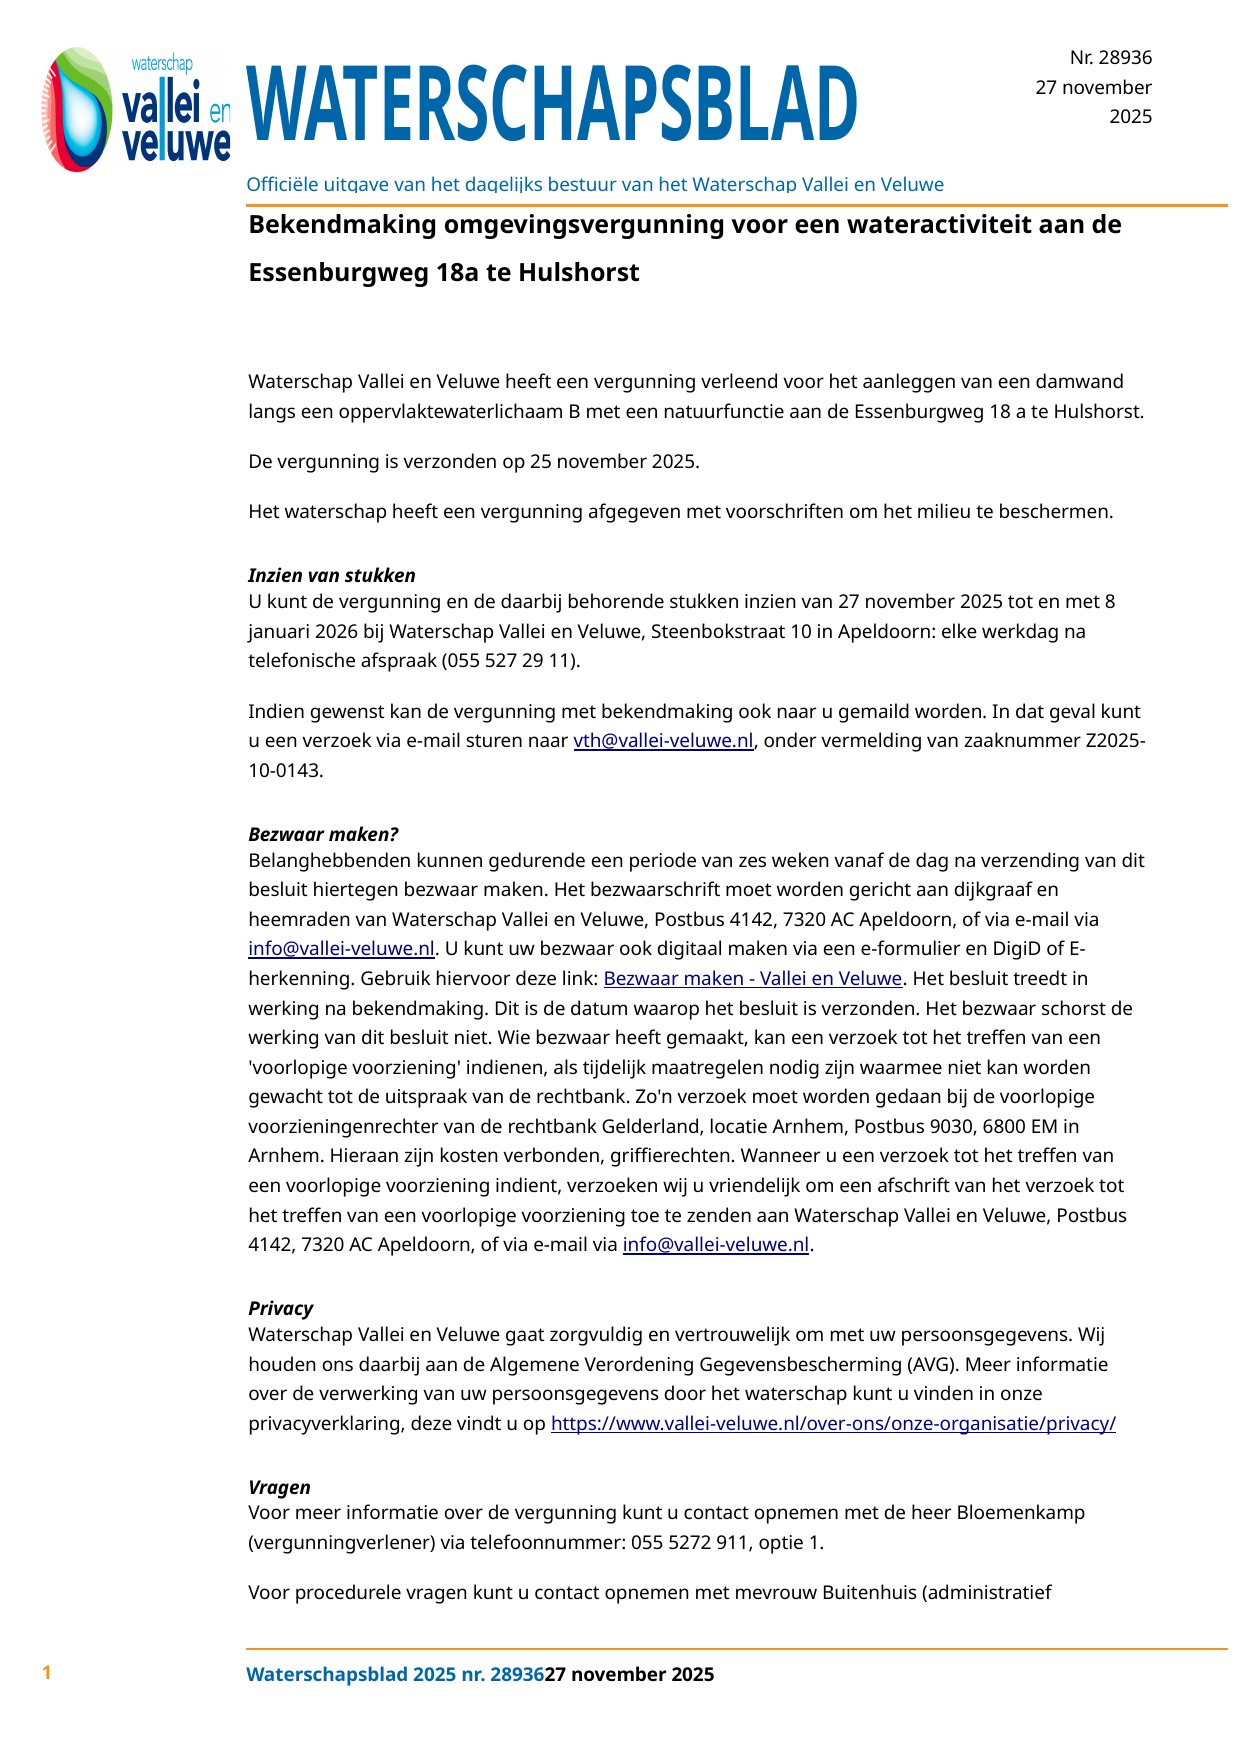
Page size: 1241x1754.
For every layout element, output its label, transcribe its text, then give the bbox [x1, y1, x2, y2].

text Privacy [248, 1295, 1152, 1321]
text De vergunning is verzonden op 25 november 2025. [248, 448, 1152, 474]
text Inzien van stukken [248, 563, 1152, 588]
text Waterschap Vallei en Veluwe gaat zorgvuldig en vertrouwelijk om met uw persoonsgegevens. Wij houden ons daarbij aan de Algemene Verordening Gegevensbescherming (AVG). Meer informatie over de verwerking van uw persoonsgegevens door het waterschap kunt u vinden in onze privacyverklaring, deze vindt u op https://www.vallei-veluwe.nl/over-ons/onze-organisatie/privacy/ [248, 1321, 1152, 1436]
text Bekendmaking omgevingsvergunning voor een wateractiviteit aan de Essenburgweg 18a te Hulshorst [248, 207, 1152, 288]
text Belanghebbenden kunnen gedurende een periode van zes weken vanaf de dag na verzending van dit besluit hiertegen bezwaar maken. Het bezwaarschrift moet worden gericht aan dijkgraaf en heemraden van Waterschap Vallei en Veluwe, Postbus 4142, 7320 AC Apeldoorn, of via e-mail via info@vallei-veluwe.nl. U kunt uw bezwaar ook digitaal maken via een e-formulier en DigiD of E-herkenning. Gebruik hiervoor deze link: Bezwaar maken - Vallei en Veluwe. Het besluit treedt in werking na bekendmaking. Dit is de datum waarop het besluit is verzonden. Het bezwaar schorst de werking van dit besluit niet. Wie bezwaar heeft gemaakt, kan een verzoek tot het treffen van een 'voorlopige voorziening' indienen, als tijdelijk maatregelen nodig zijn waarmee niet kan worden gewacht tot de uitspraak van de rechtbank. Zo'n verzoek moet worden gedaan bij de voorlopige voorzieningenrechter van de rechtbank Gelderland, locatie Arnhem, Postbus 9030, 6800 EM in Arnhem. Hieraan zijn kosten verbonden, griffierechten. Wanneer u een verzoek tot het treffen van een voorlopige voorziening indient, verzoeken wij u vriendelijk om een afschrift van het verzoek tot het treffen van een voorlopige voorziening toe te zenden aan Waterschap Vallei en Veluwe, Postbus 4142, 7320 AC Apeldoorn, of via e-mail via info@vallei-veluwe.nl. [248, 847, 1152, 1257]
text Waterschap Vallei en Veluwe heeft een vergunning verleend voor het aanleggen van een damwand langs een oppervlaktewaterlichaam B met een natuurfunctie aan de Essenburgweg 18 a te Hulshorst. [248, 368, 1152, 424]
text Vragen [248, 1474, 1152, 1499]
text Bezwaar maken? [248, 821, 1152, 847]
text Voor meer informatie over de vergunning kunt u contact opnemen met de heer Bloemenkamp (vergunningverlener) via telefoonnummer: 055 5272 911, optie 1. [248, 1499, 1152, 1555]
text Het waterschap heeft een vergunning afgegeven met voorschriften om het milieu te beschermen. [248, 499, 1152, 524]
picture [41, 47, 231, 172]
text U kunt de vergunning en de daarbij behorende stukken inzien van 27 november 2025 tot en met 8 januari 2026 bij Waterschap Vallei en Veluwe, Steenbokstraat 10 in Apeldoorn: elke werkdag na telefonische afspraak (055 527 29 11). [248, 588, 1152, 673]
text Voor procedurele vragen kunt u contact opnemen met mevrouw Buitenhuis (administratief [248, 1579, 1152, 1605]
text Indien gewenst kan de vergunning met bekendmaking ook naar u gemaild worden. In dat geval kunt u een verzoek via e-mail sturen naar vth@vallei-veluwe.nl, onder vermelding van zaaknummer Z2025-10-0143. [248, 698, 1152, 783]
